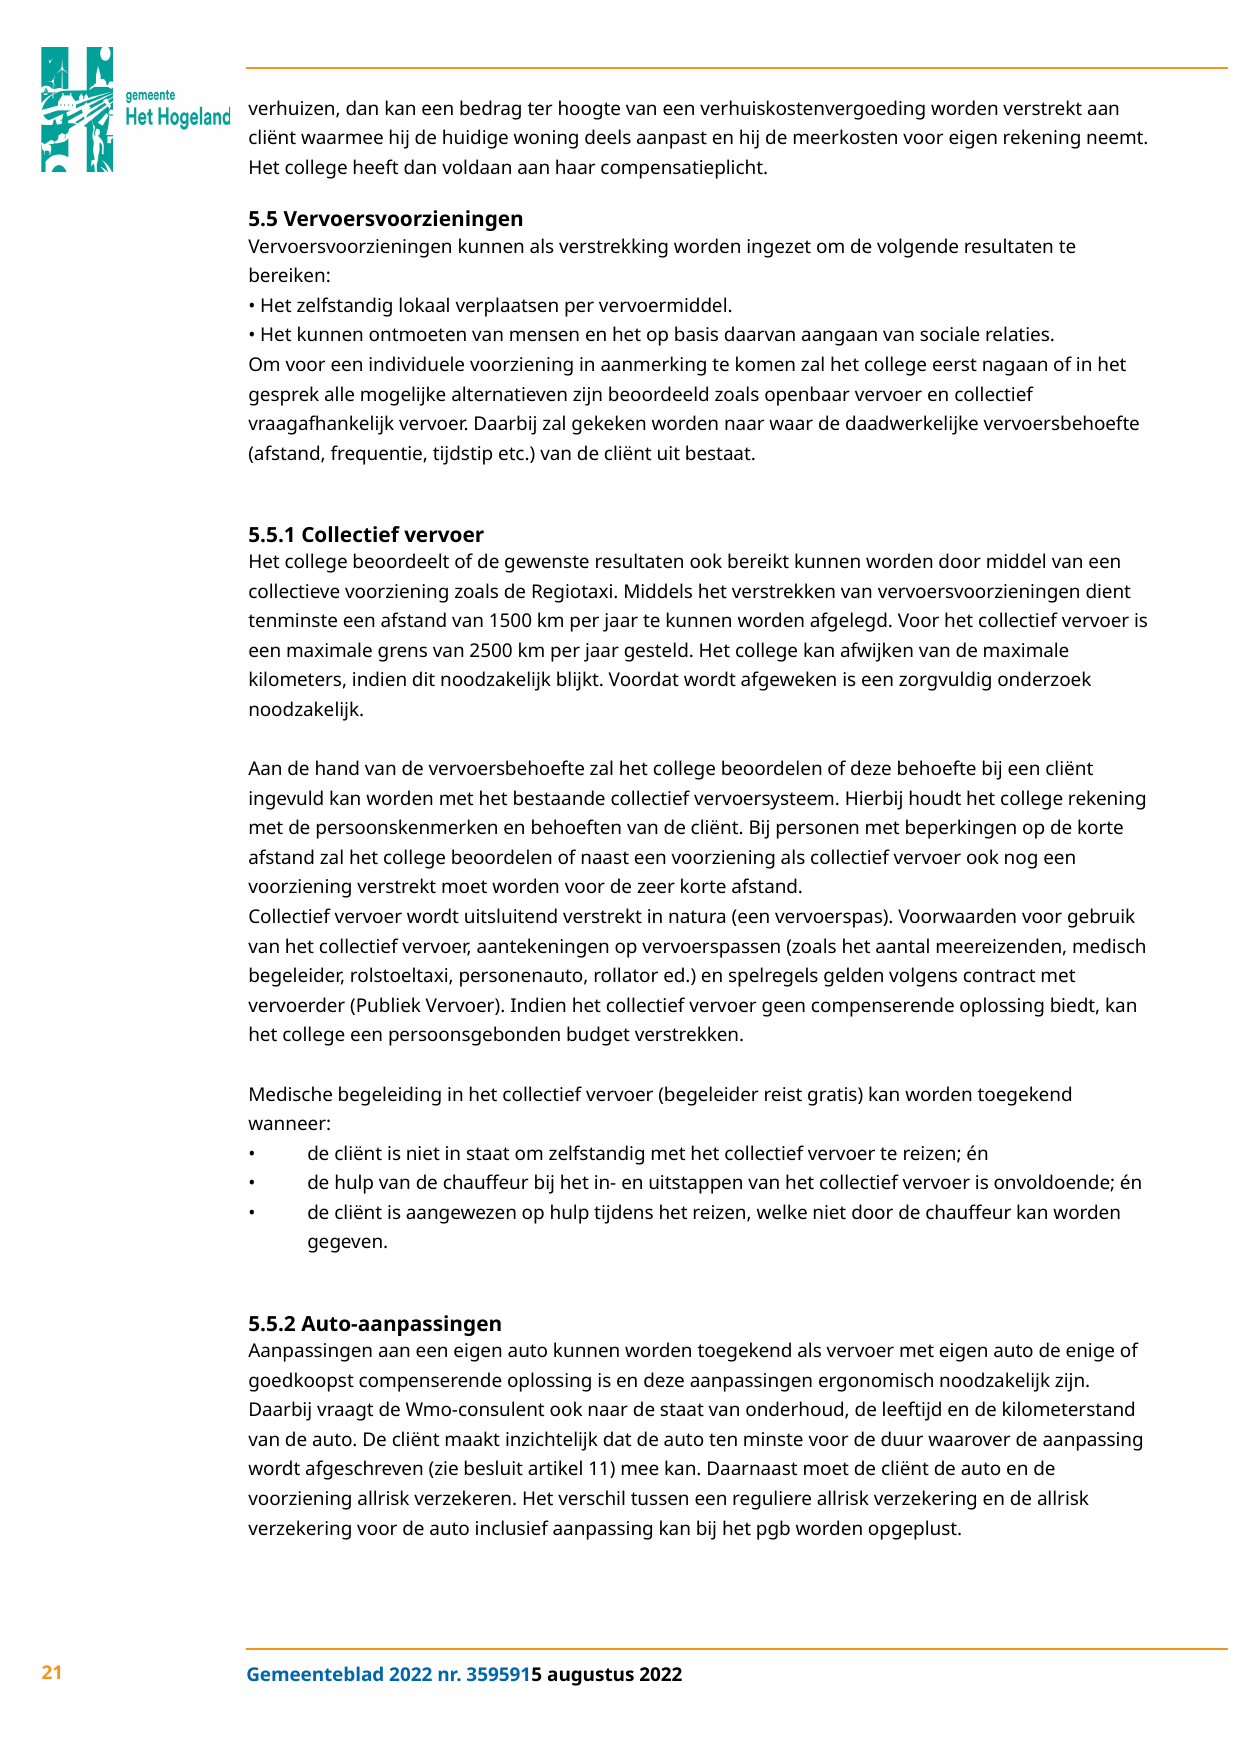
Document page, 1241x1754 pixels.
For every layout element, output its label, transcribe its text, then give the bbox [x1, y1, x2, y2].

text Aanpassingen aan een eigen auto kunnen worden toegekend als vervoer met eigen auto de enige of goedkoopst compenserende oplossing is en deze aanpassingen ergonomisch noodzakelijk zijn. Daarbij vraagt de Wmo-consulent ook naar de staat van onderhoud, de leeftijd en de kilometerstand van de auto. De cliënt maakt inzichtelijk dat de auto ten minste voor de duur waarover de aanpassing wordt afgeschreven (zie besluit artikel 11) mee kan. Daarnaast moet de cliënt de auto en de voorziening allrisk verzekeren. Het verschil tussen een reguliere allrisk verzekering en de allrisk verzekering voor de auto inclusief aanpassing kan bij het pgb worden opgeplust. [248, 1337, 1152, 1540]
text verhuizen, dan kan een bedrag ter hoogte van een verhuiskostenvergoeding worden verstrekt aan cliënt waarmee hij de huidige woning deels aanpast en hij de meerkosten voor eigen rekening neemt. Het college heeft dan voldaan aan haar compensatieplicht. [248, 95, 1152, 180]
text Om voor een individuele voorziening in aanmerking te komen zal het college eerst nagaan of in het gesprek alle mogelijke alternatieven zijn beoordeeld zoals openbaar vervoer en collectief vraagafhankelijk vervoer. Daarbij zal gekeken worden naar waar de daadwerkelijke vervoersbehoefte (afstand, frequentie, tijdstip etc.) van de cliënt uit bestaat. [248, 351, 1152, 466]
text 5.5 Vervoersvoorzieningen [248, 204, 1152, 233]
picture [41, 47, 231, 172]
text Medische begeleiding in het collectief vervoer (begeleider reist gratis) kan worden toegekend wanneer: [248, 1081, 1152, 1136]
list de cliënt is aangewezen op hulp tijdens het reizen, welke niet door de chauffeur kan worden gegeven. [248, 1199, 1152, 1254]
text • Het zelfstandig lokaal verplaatsen per vervoermiddel. [248, 292, 1152, 318]
text 5.5.2 Auto-aanpassingen [248, 1309, 1152, 1337]
text 5.5.1 Collectief vervoer [248, 520, 1152, 548]
text Vervoersvoorzieningen kunnen als verstrekking worden ingezet om de volgende resultaten te bereiken: [248, 233, 1152, 288]
list de hulp van de chauffeur bij het in- en uitstappen van het collectief vervoer is onvoldoende; én [248, 1169, 1152, 1195]
text Het college beoordeelt of de gewenste resultaten ook bereikt kunnen worden door middel van een collectieve voorziening zoals de Regiotaxi. Middels het verstrekken van vervoersvoorzieningen dient tenminste een afstand van 1500 km per jaar te kunnen worden afgelegd. Voor het collectief vervoer is een maximale grens van 2500 km per jaar gesteld. Het college kan afwijken van de maximale kilometers, indien dit noodzakelijk blijkt. Voordat wordt afgeweken is een zorgvuldig onderzoek noodzakelijk. [248, 548, 1152, 722]
text Aan de hand van de vervoersbehoefte zal het college beoordelen of deze behoefte bij een cliënt ingevuld kan worden met het bestaande collectief vervoersysteem. Hierbij houdt het college rekening met de persoonskenmerken en behoeften van de cliënt. Bij personen met beperkingen op de korte afstand zal het college beoordelen of naast een voorziening als collectief vervoer ook nog een voorziening verstrekt moet worden voor de zeer korte afstand. [248, 755, 1152, 899]
list de cliënt is niet in staat om zelfstandig met het collectief vervoer te reizen; én [248, 1140, 1152, 1166]
text • Het kunnen ontmoeten van mensen en het op basis daarvan aangaan van sociale relaties. [248, 322, 1152, 347]
text Collectief vervoer wordt uitsluitend verstrekt in natura (een vervoerspas). Voorwaarden voor gebruik van het collectief vervoer, aantekeningen op vervoerspassen (zoals het aantal meereizenden, medisch begeleider, rolstoeltaxi, personenauto, rollator ed.) en spelregels gelden volgens contract met vervoerder (Publiek Vervoer). Indien het collectief vervoer geen compenserende oplossing biedt, kan het college een persoonsgebonden budget verstrekken. [248, 903, 1152, 1047]
